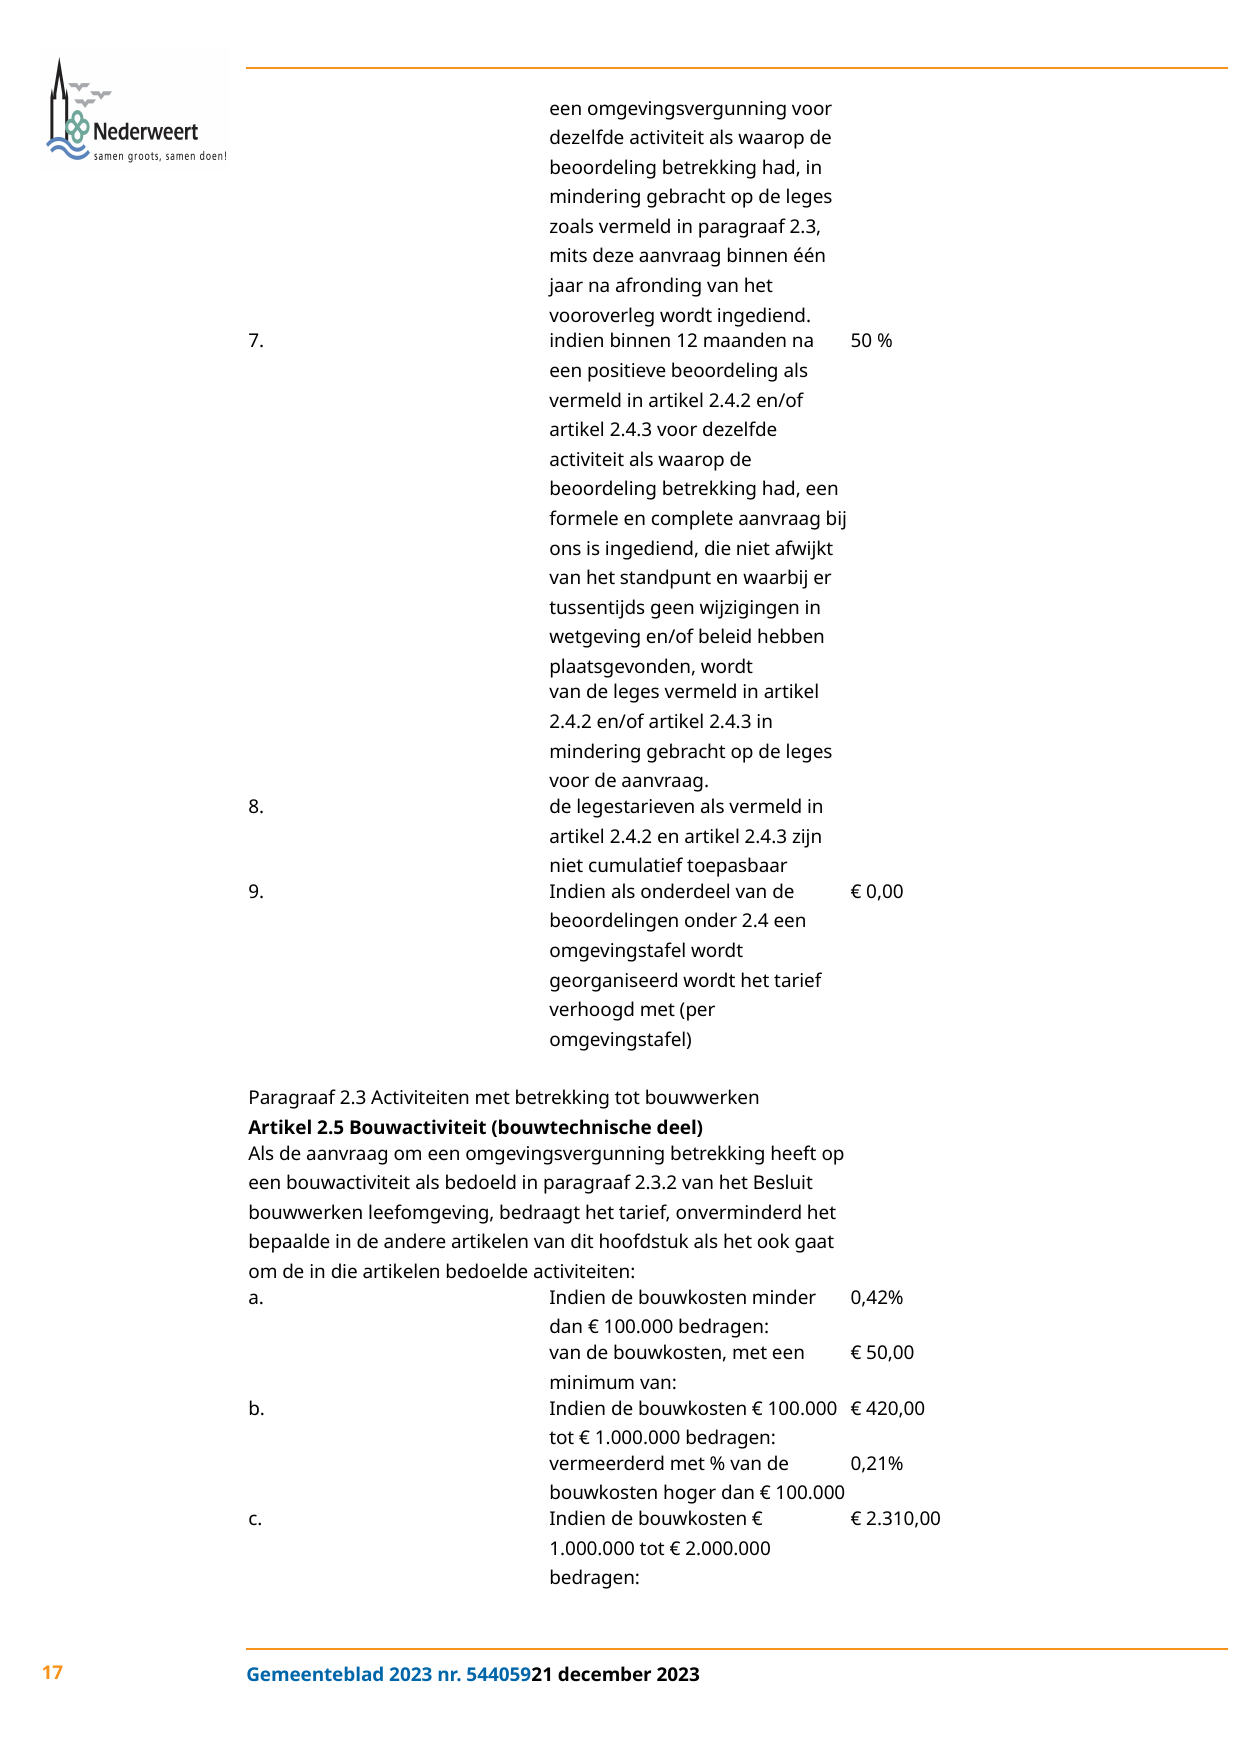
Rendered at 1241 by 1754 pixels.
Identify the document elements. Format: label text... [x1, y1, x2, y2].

table_cell c. [248, 1505, 549, 1590]
table_cell 50 % [850, 328, 1152, 679]
table_cell € 2.310,00 [850, 1505, 1152, 1590]
text Paragraaf 2.3 Activiteiten met betrekking tot bouwwerken [248, 1084, 1152, 1110]
table_cell € 50,00 [850, 1339, 1152, 1395]
table_cell een omgevingsvergunning voor dezelfde activiteit als waarop de beoordeling betrekking had, in mindering gebracht op de leges zoals vermeld in paragraaf 2.3, mits deze aanvraag binnen één jaar na afronding van het vooroverleg wordt ingediend. [549, 95, 850, 328]
table_cell [850, 793, 1152, 878]
table_cell [850, 679, 1152, 793]
table_cell [248, 1339, 549, 1395]
table_cell 9. [248, 878, 549, 1052]
table_header [850, 1114, 1152, 1140]
table_cell vermeerderd met % van de bouwkosten hoger dan € 100.000 [549, 1450, 850, 1505]
table_cell [850, 95, 1152, 328]
table_cell 0,21% [850, 1450, 1152, 1505]
table_header Artikel 2.5 Bouwactiviteit (bouwtechnische deel) [248, 1114, 850, 1140]
table_cell Indien de bouwkosten € 100.000 tot € 1.000.000 bedragen: [549, 1395, 850, 1450]
table_cell a. [248, 1284, 549, 1339]
table_cell 0,42% [850, 1284, 1152, 1339]
table_cell [248, 95, 549, 328]
table_cell [248, 679, 549, 793]
table_cell [850, 1140, 1152, 1284]
table_cell [248, 1450, 549, 1505]
table_cell de legestarieven als vermeld in artikel 2.4.2 en artikel 2.4.3 zijn niet cumulatief toepasbaar [549, 793, 850, 878]
table_cell van de bouwkosten, met een minimum van: [549, 1339, 850, 1395]
table_cell Als de aanvraag om een omgevingsvergunning betrekking heeft op een bouwactiviteit als bedoeld in paragraaf 2.3.2 van het Besluit bouwwerken leefomgeving, bedraagt het tarief, onverminderd het bepaalde in de andere artikelen van dit hoofdstuk als het ook gaat om de in die artikelen bedoelde activiteiten: [248, 1140, 850, 1284]
table_cell € 0,00 [850, 878, 1152, 1052]
table_cell Indien de bouwkosten € 1.000.000 tot € 2.000.000 bedragen: [549, 1505, 850, 1590]
table_cell Indien de bouwkosten minder dan € 100.000 bedragen: [549, 1284, 850, 1339]
picture [41, 47, 231, 172]
table_cell 7. [248, 328, 549, 679]
table_cell b. [248, 1395, 549, 1450]
table_cell Indien als onderdeel van de beoordelingen onder 2.4 een omgevingstafel wordt georganiseerd wordt het tarief verhoogd met (per omgevingstafel) [549, 878, 850, 1052]
table_cell € 420,00 [850, 1395, 1152, 1450]
table_cell indien binnen 12 maanden na een positieve beoordeling als vermeld in artikel 2.4.2 en/of artikel 2.4.3 voor dezelfde activiteit als waarop de beoordeling betrekking had, een formele en complete aanvraag bij ons is ingediend, die niet afwijkt van het standpunt en waarbij er tussentijds geen wijzigingen in wetgeving en/of beleid hebben plaatsgevonden, wordt [549, 328, 850, 679]
table_cell 8. [248, 793, 549, 878]
table_cell van de leges vermeld in artikel 2.4.2 en/of artikel 2.4.3 in mindering gebracht op de leges voor de aanvraag. [549, 679, 850, 793]
